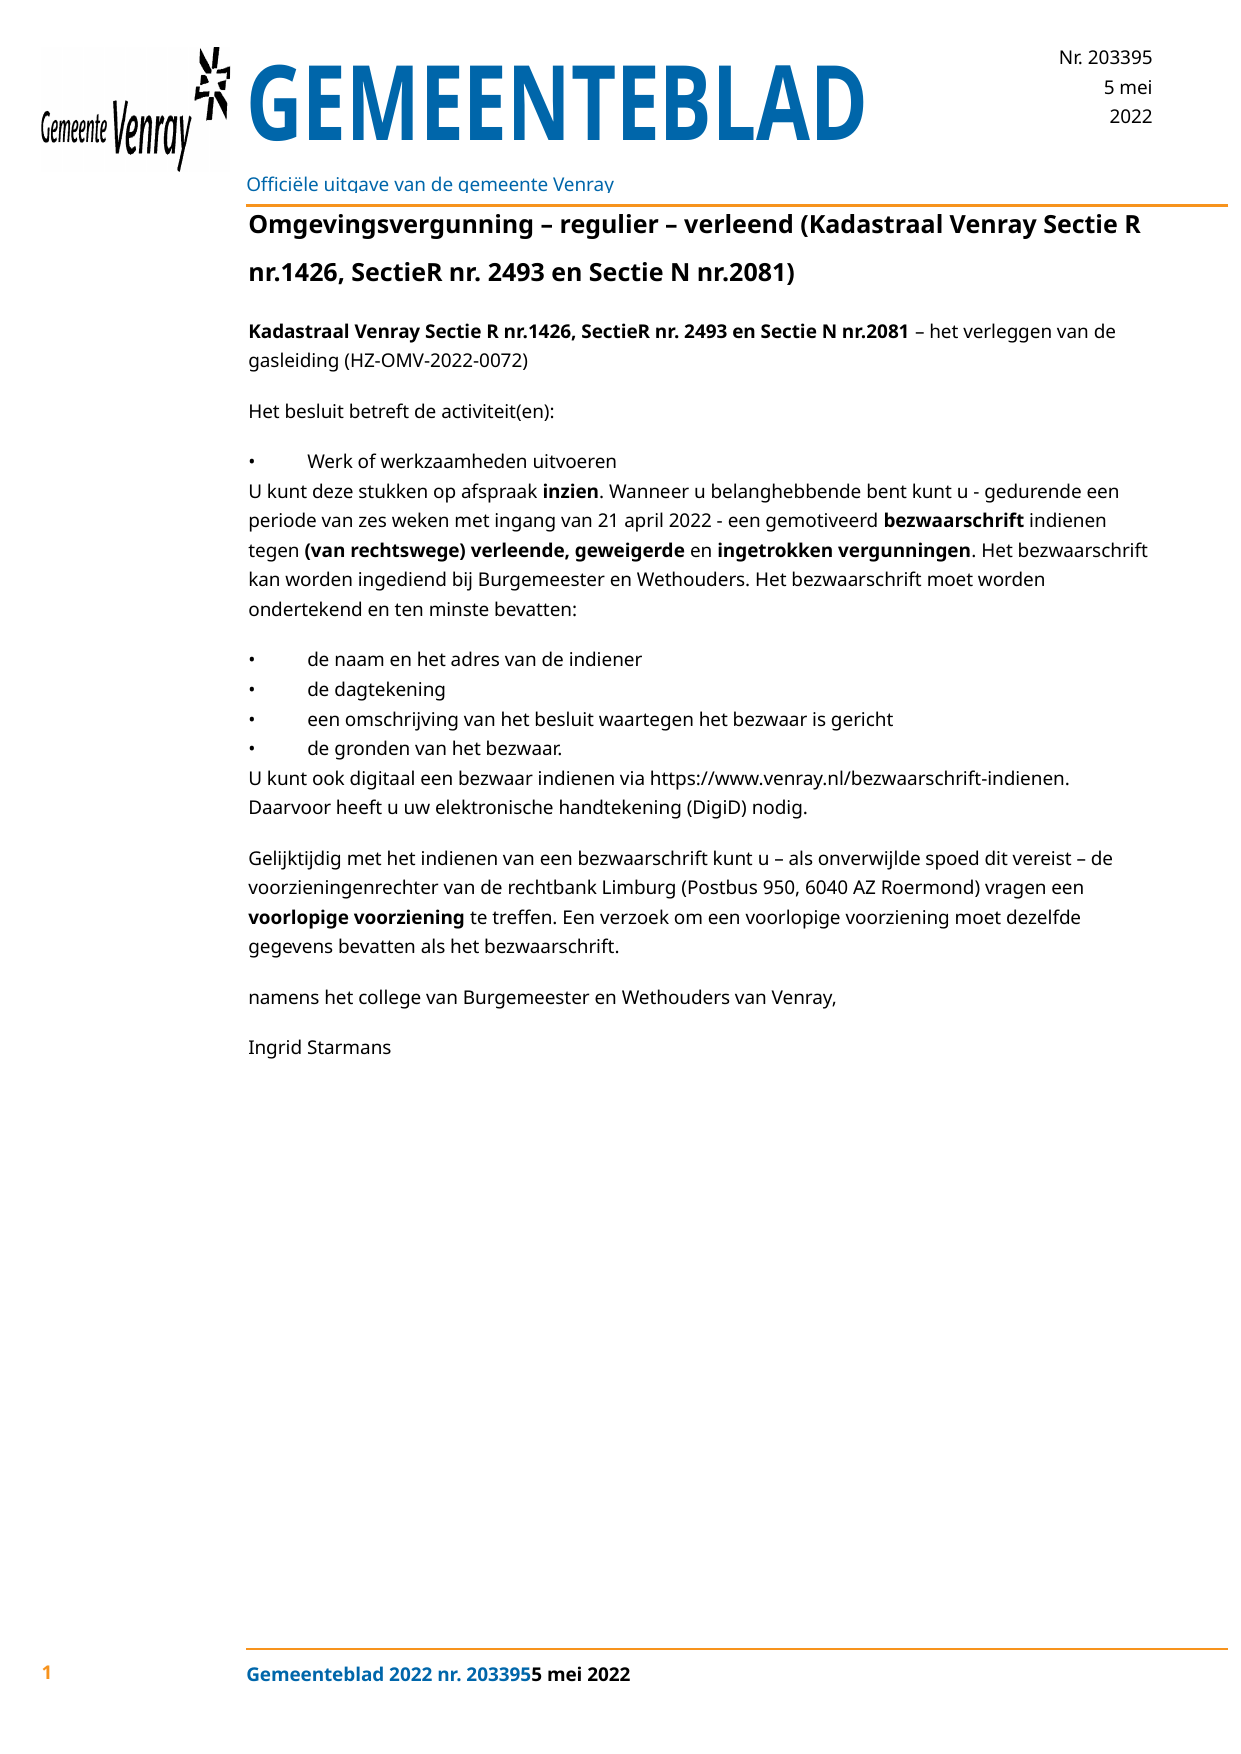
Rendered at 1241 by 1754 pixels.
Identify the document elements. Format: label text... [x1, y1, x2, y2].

list een omschrijving van het besluit waartegen het bezwaar is gericht [248, 706, 1152, 732]
text Ingrid Starmans [248, 1034, 1152, 1060]
picture [41, 47, 231, 172]
list de naam en het adres van de indiener [248, 647, 1152, 672]
text Omgevingsvergunning – regulier – verleend (Kadastraal Venray Sectie R nr.1426, SectieR nr. 2493 en Sectie N nr.2081) [248, 207, 1152, 288]
list Werk of werkzaamheden uitvoeren [248, 448, 1152, 474]
list de dagtekening [248, 676, 1152, 702]
text Kadastraal Venray Sectie R nr.1426, SectieR nr. 2493 en Sectie N nr.2081 – het verleggen van de gasleiding (HZ-OMV-2022-0072) [248, 318, 1152, 373]
text Gelijktijdig met het indienen van een bezwaarschrift kunt u – als onverwijlde spoed dit vereist – de voorzieningenrechter van de rechtbank Limburg (Postbus 950, 6040 AZ Roermond) vragen een voorlopige voorziening te treffen. Een verzoek om een voorlopige voorziening moet dezelfde gegevens bevatten als het bezwaarschrift. [248, 845, 1152, 959]
text namens het college van Burgemeester en Wethouders van Venray, [248, 984, 1152, 1010]
text Het besluit betreft de activiteit(en): [248, 398, 1152, 424]
list de gronden van het bezwaar. [248, 735, 1152, 761]
text U kunt ook digitaal een bezwaar indienen via https://www.venray.nl/bezwaarschrift-indienen. Daarvoor heeft u uw elektronische handtekening (DigiD) nodig. [248, 765, 1152, 820]
text U kunt deze stukken op afspraak inzien. Wanneer u belanghebbende bent kunt u - gedurende een periode van zes weken met ingang van 21 april 2022 - een gemotiveerd bezwaarschrift indienen tegen (van rechtswege) verleende, geweigerde en ingetrokken vergunningen. Het bezwaarschrift kan worden ingediend bij Burgemeester en Wethouders. Het bezwaarschrift moet worden ondertekend en ten minste bevatten: [248, 478, 1152, 622]
